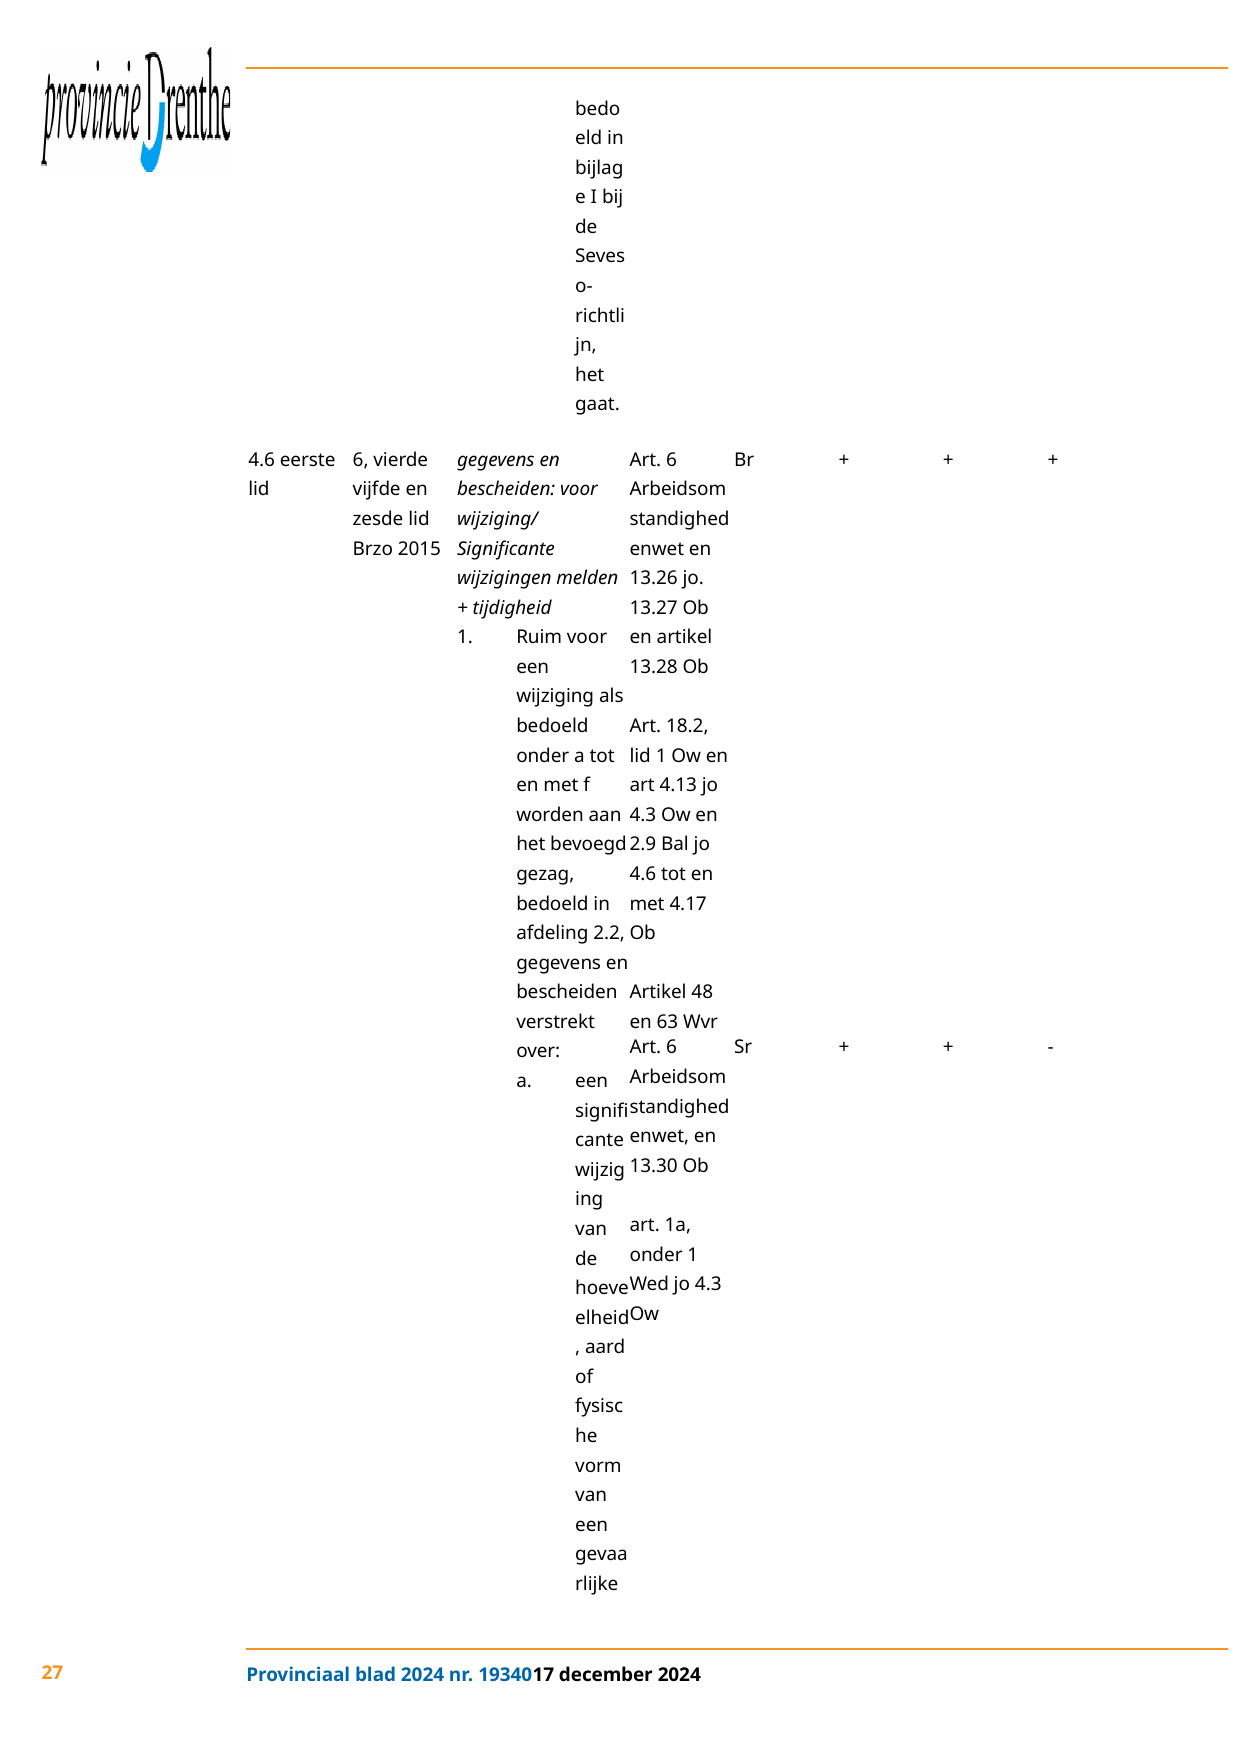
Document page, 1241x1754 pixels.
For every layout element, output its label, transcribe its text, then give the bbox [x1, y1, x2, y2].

table_cell 6, vierde vijfde en zesde lid Brzo 2015 [353, 446, 457, 1596]
table_cell 4.6 eerste lid [248, 446, 352, 1596]
table_cell Art. 6 Arbeidsomstandighedenwet, en 13.30 Ob art. 1a, onder 1 Wed jo 4.3 Ow [629, 1034, 734, 1596]
table_cell - [838, 95, 943, 446]
table_cell bedoeld in bijlage I bij de Seveso-richtlijn, het gaat. [457, 95, 629, 446]
table_cell + [838, 446, 943, 1034]
table_cell [629, 95, 734, 446]
table_cell + [943, 1034, 1047, 1596]
table_cell gegevens en bescheiden: voor wijziging/ Significante wijzigingen melden + tijdigheid Ruim voor een wijziging als bedoeld onder a tot en met f worden aan het bevoegd gezag, bedoeld in afdeling 2.2, gegevens en bescheiden verstrekt over: een significante wijziging van de hoeveelheid, aard of fysische vorm van een gevaarlijke [457, 446, 629, 1596]
table_cell + [838, 1034, 943, 1596]
table_cell + [1047, 446, 1152, 1034]
table_cell - [1047, 1034, 1152, 1596]
table_cell - [1047, 95, 1152, 446]
table_cell [943, 95, 1047, 446]
table_cell [248, 95, 352, 446]
table_cell + [943, 446, 1047, 1034]
table_cell Art. 6 Arbeidsomstandighedenwet en 13.26 jo. 13.27 Ob en artikel 13.28 Ob Art. 18.2, lid 1 Ow en art 4.13 jo 4.3 Ow en 2.9 Bal jo 4.6 tot en met 4.17 Ob Artikel 48 en 63 Wvr [629, 446, 734, 1034]
picture [41, 47, 231, 172]
table_cell [734, 95, 838, 446]
table_cell Br [734, 446, 838, 1034]
table_cell Sr [734, 1034, 838, 1596]
table_cell [353, 95, 457, 446]
